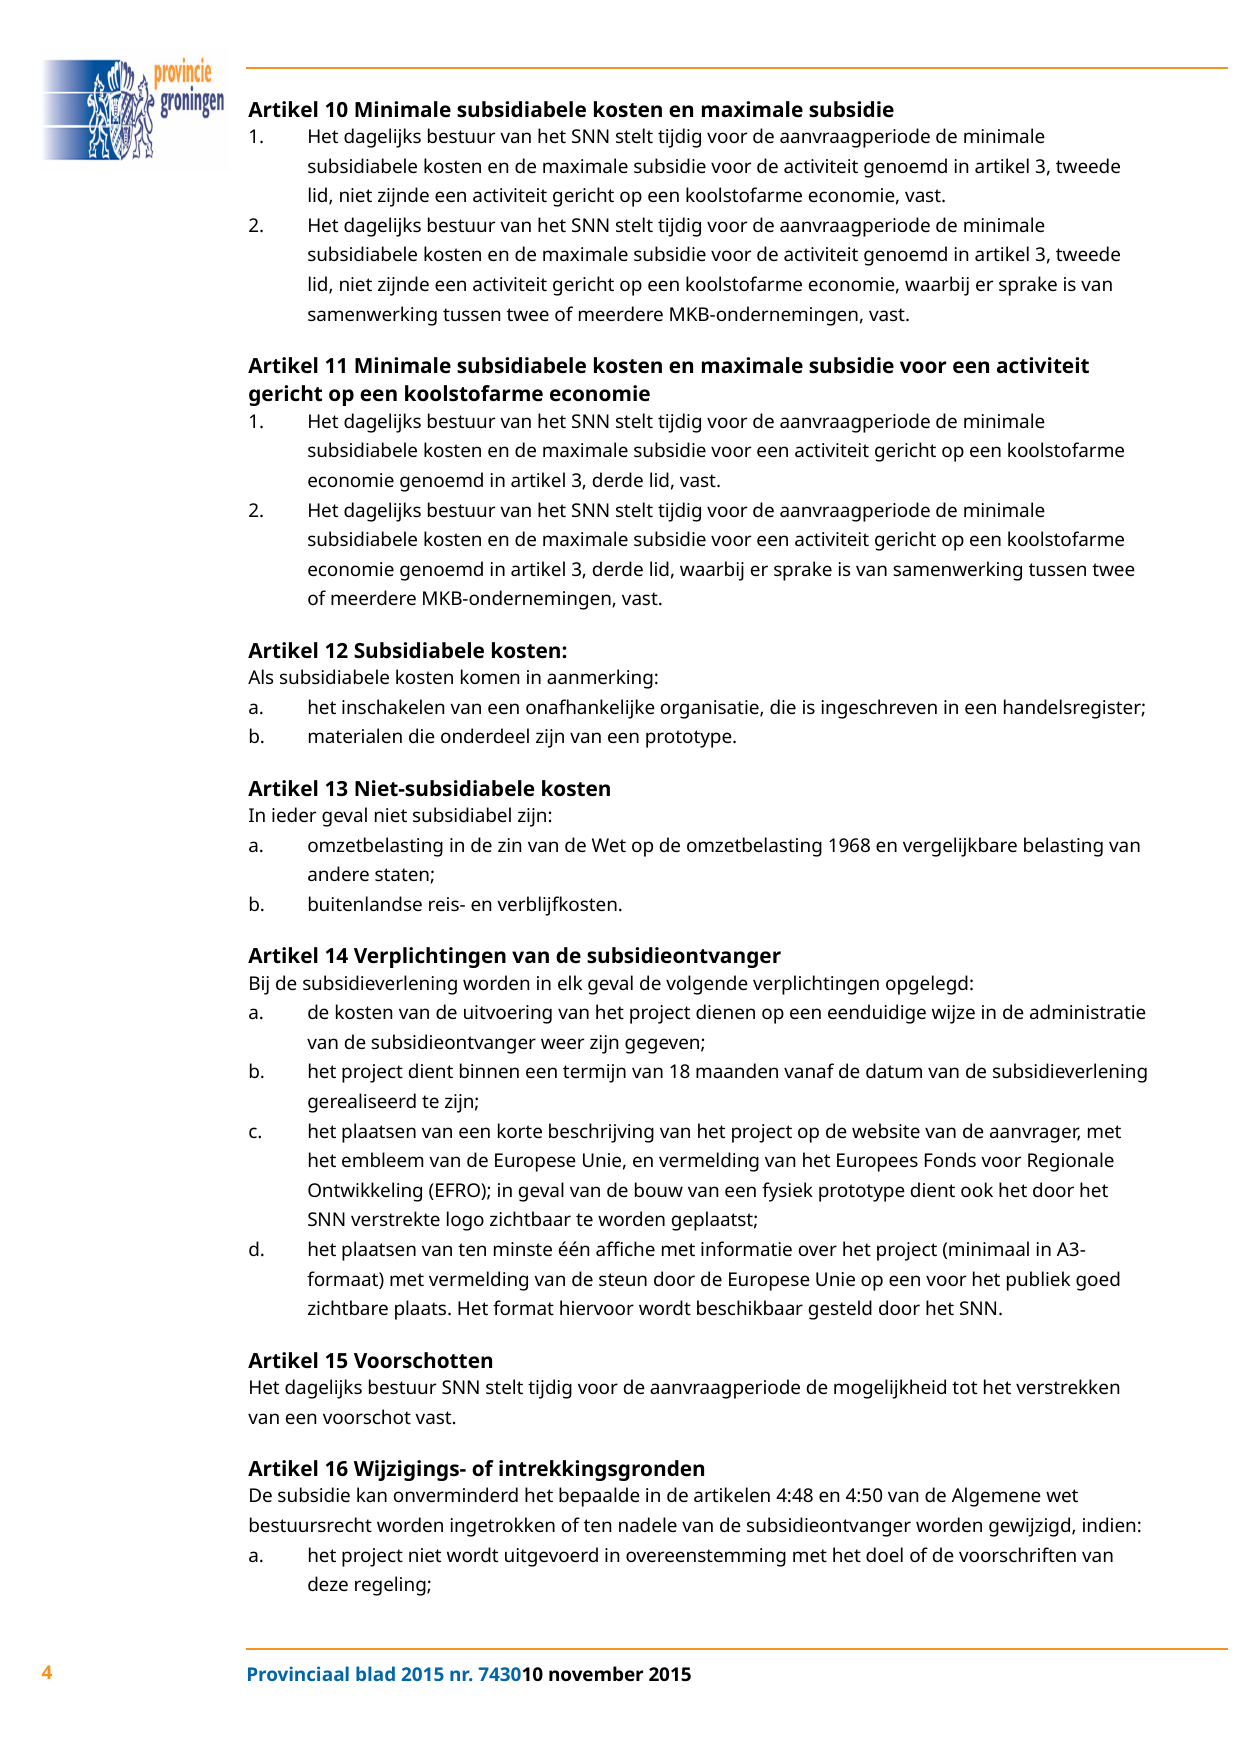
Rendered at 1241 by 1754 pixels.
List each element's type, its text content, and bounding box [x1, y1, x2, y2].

text Artikel 15 Voorschotten [248, 1346, 1152, 1374]
list het inschakelen van een onafhankelijke organisatie, die is ingeschreven in een handelsregister; [248, 694, 1152, 720]
list het plaatsen van ten minste één affiche met informatie over het project (minimaal in A3-formaat) met vermelding van de steun door de Europese Unie op een voor het publiek goed zichtbare plaats. Het format hiervoor wordt beschikbaar gesteld door het SNN. [248, 1236, 1152, 1321]
text Bij de subsidieverlening worden in elk geval de volgende verplichtingen opgelegd: [248, 970, 1152, 996]
text Artikel 10 Minimale subsidiabele kosten en maximale subsidie [248, 95, 1152, 123]
text Artikel 14 Verplichtingen van de subsidieontvanger [248, 942, 1152, 970]
list Het dagelijks bestuur van het SNN stelt tijdig voor de aanvraagperiode de minimale subsidiabele kosten en de maximale subsidie voor de activiteit genoemd in artikel 3, tweede lid, niet zijnde een activiteit gericht op een koolstofarme economie, waarbij er sprake is van samenwerking tussen twee of meerdere MKB-ondernemingen, vast. [248, 212, 1152, 326]
text Als subsidiabele kosten komen in aanmerking: [248, 664, 1152, 690]
text Artikel 16 Wijzigings- of intrekkingsgronden [248, 1454, 1152, 1483]
list materialen die onderdeel zijn van een prototype. [248, 723, 1152, 749]
list de kosten van de uitvoering van het project dienen op een eenduidige wijze in de administratie van de subsidieontvanger weer zijn gegeven; [248, 999, 1152, 1055]
list buitenlandse reis- en verblijfkosten. [248, 891, 1152, 917]
list Het dagelijks bestuur van het SNN stelt tijdig voor de aanvraagperiode de minimale subsidiabele kosten en de maximale subsidie voor een activiteit gericht op een koolstofarme economie genoemd in artikel 3, derde lid, waarbij er sprake is van samenwerking tussen twee of meerdere MKB-ondernemingen, vast. [248, 497, 1152, 611]
list het project dient binnen een termijn van 18 maanden vanaf de datum van de subsidieverlening gerealiseerd te zijn; [248, 1059, 1152, 1114]
list Het dagelijks bestuur van het SNN stelt tijdig voor de aanvraagperiode de minimale subsidiabele kosten en de maximale subsidie voor de activiteit genoemd in artikel 3, tweede lid, niet zijnde een activiteit gericht op een koolstofarme economie, vast. [248, 123, 1152, 208]
text Artikel 13 Niet-subsidiabele kosten [248, 774, 1152, 802]
text Artikel 11 Minimale subsidiabele kosten en maximale subsidie voor een activiteit gericht op een koolstofarme economie [248, 351, 1152, 408]
list Het dagelijks bestuur van het SNN stelt tijdig voor de aanvraagperiode de minimale subsidiabele kosten en de maximale subsidie voor een activiteit gericht op een koolstofarme economie genoemd in artikel 3, derde lid, vast. [248, 408, 1152, 493]
text Artikel 12 Subsidiabele kosten: [248, 636, 1152, 664]
text Het dagelijks bestuur SNN stelt tijdig voor de aanvraagperiode de mogelijkheid tot het verstrekken van een voorschot vast. [248, 1374, 1152, 1429]
picture [41, 47, 231, 172]
text De subsidie kan onverminderd het bepaalde in de artikelen 4:48 en 4:50 van de Algemene wet bestuursrecht worden ingetrokken of ten nadele van de subsidieontvanger worden gewijzigd, indien: [248, 1483, 1152, 1538]
list het plaatsen van een korte beschrijving van het project op de website van de aanvrager, met het embleem van de Europese Unie, en vermelding van het Europees Fonds voor Regionale Ontwikkeling (EFRO); in geval van de bouw van een fysiek prototype dient ook het door het SNN verstrekte logo zichtbaar te worden geplaatst; [248, 1118, 1152, 1232]
list omzetbelasting in de zin van de Wet op de omzetbelasting 1968 en vergelijkbare belasting van andere staten; [248, 832, 1152, 887]
text In ieder geval niet subsidiabel zijn: [248, 802, 1152, 828]
list het project niet wordt uitgevoerd in overeenstemming met het doel of de voorschriften van deze regeling; [248, 1542, 1152, 1597]
